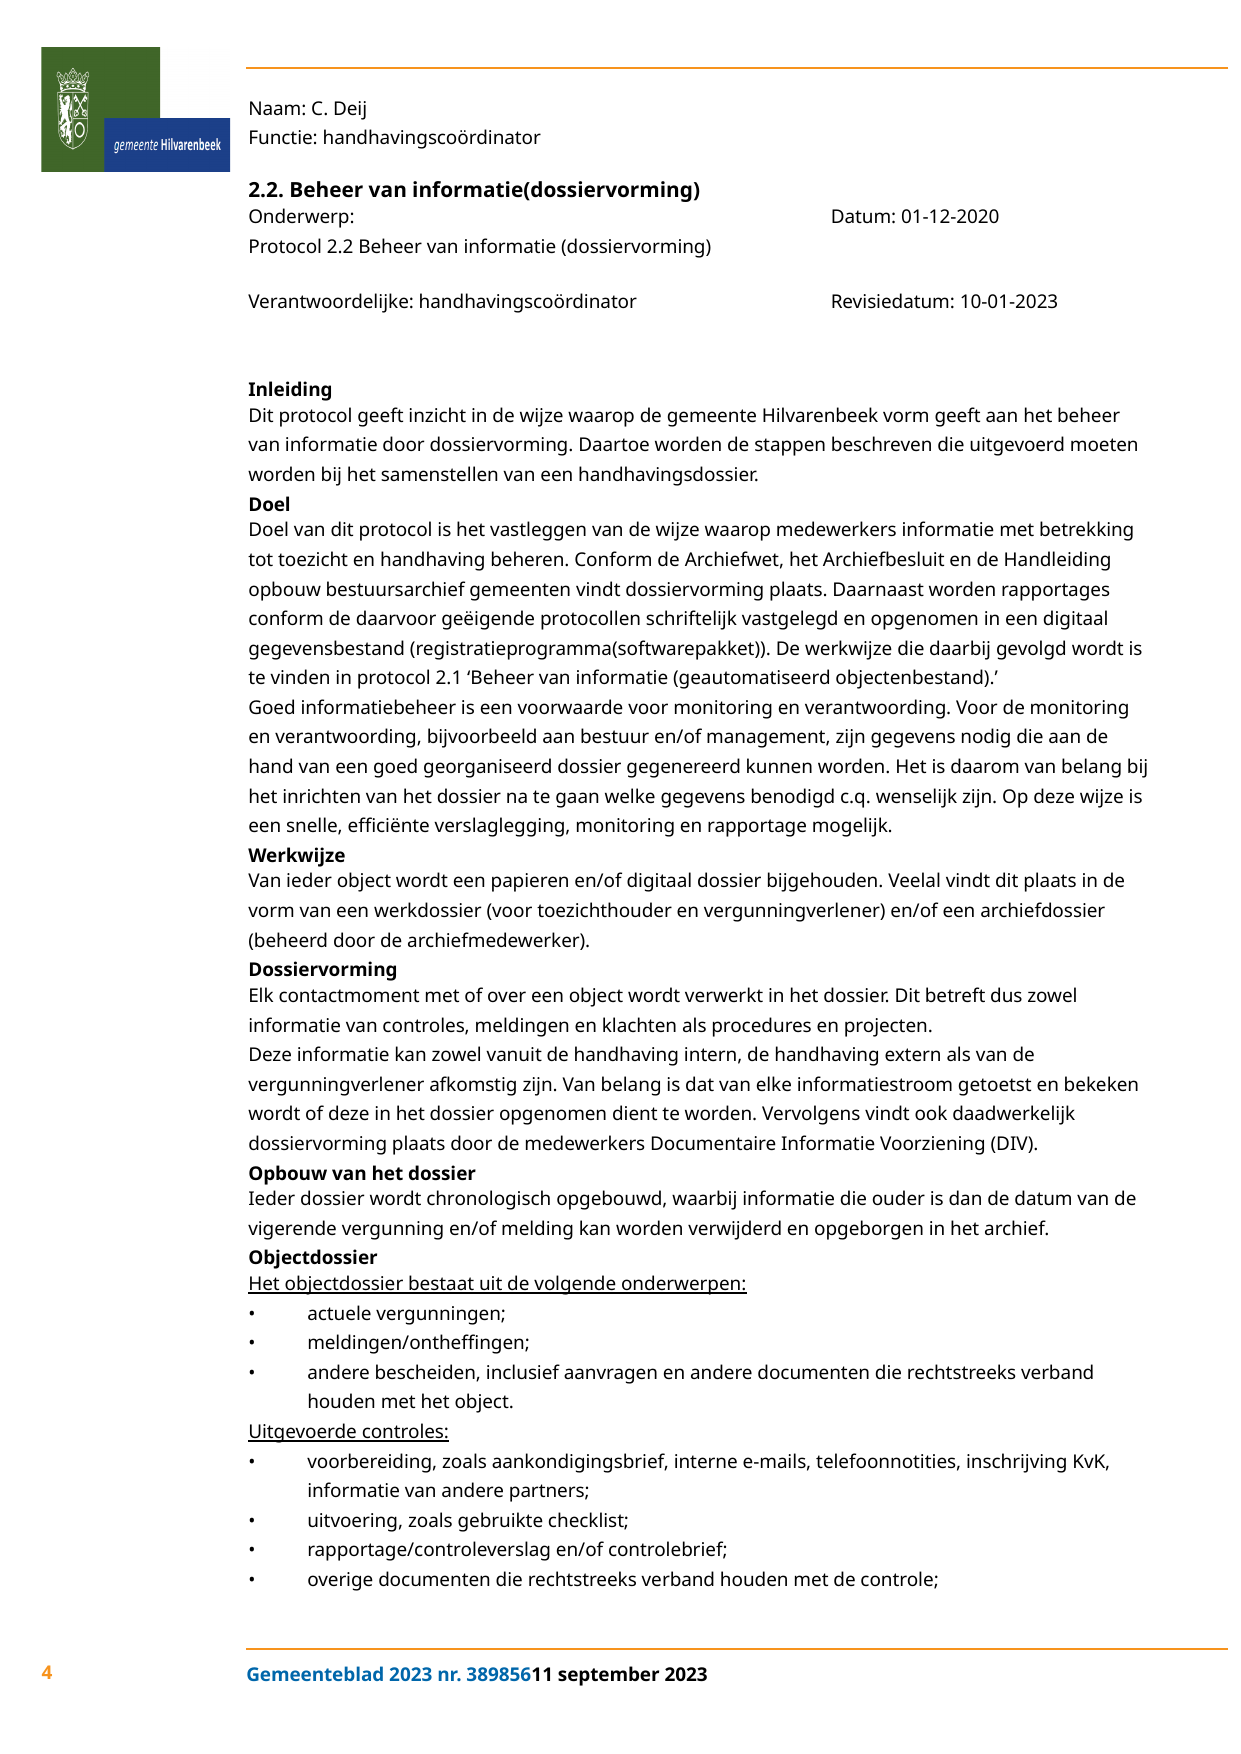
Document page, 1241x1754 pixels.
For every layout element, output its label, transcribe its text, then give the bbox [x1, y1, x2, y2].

text Uitgevoerde controles: [248, 1418, 1152, 1444]
list actuele vergunningen; [248, 1300, 1152, 1326]
table_header Datum: 01-12-2020 [831, 203, 1152, 288]
text Objectdossier [248, 1244, 1152, 1270]
table_header Onderwerp: Protocol 2.2 Beheer van informatie (dossiervorming) [248, 203, 831, 288]
text Elk contactmoment met of over een object wordt verwerkt in het dossier. Dit betreft dus zowel informatie van controles, meldingen en klachten als procedures en projecten. [248, 982, 1152, 1037]
list voorbereiding, zoals aankondigingsbrief, interne e-mails, telefoonnotities, inschrijving KvK, informatie van andere partners; [248, 1448, 1152, 1503]
table_cell Verantwoordelijke: handhavingscoördinator [248, 288, 831, 343]
text 2.2. Beheer van informatie(dossiervorming) [248, 175, 1152, 203]
table_cell Revisiedatum: 10-01-2023 [831, 288, 1152, 343]
text Werkwijze [248, 842, 1152, 868]
text Dit protocol geeft inzicht in de wijze waarop de gemeente Hilvarenbeek vorm geeft aan het beheer van informatie door dossiervorming. Daartoe worden de stappen beschreven die uitgevoerd moeten worden bij het samenstellen van een handhavingsdossier. [248, 402, 1152, 487]
text Goed informatiebeheer is een voorwaarde voor monitoring en verantwoording. Voor de monitoring en verantwoording, bijvoorbeeld aan bestuur en/of management, zijn gegevens nodig die aan de hand van een goed georganiseerd dossier gegenereerd kunnen worden. Het is daarom van belang bij het inrichten van het dossier na te gaan welke gegevens benodigd c.q. wenselijk zijn. Op deze wijze is een snelle, efficiënte verslaglegging, monitoring en rapportage mogelijk. [248, 694, 1152, 838]
list overige documenten die rechtstreeks verband houden met de controle; [248, 1566, 1152, 1592]
text Opbouw van het dossier [248, 1160, 1152, 1185]
text Deze informatie kan zowel vanuit de handhaving intern, de handhaving extern als van de vergunningverlener afkomstig zijn. Van belang is dat van elke informatiestroom getoetst en bekeken wordt of deze in het dossier opgenomen dient te worden. Vervolgens vindt ook daadwerkelijk dossiervorming plaats door de medewerkers Documentaire Informatie Voorziening (DIV). [248, 1041, 1152, 1156]
list meldingen/ontheffingen; [248, 1329, 1152, 1355]
text Dossiervorming [248, 956, 1152, 982]
list andere bescheiden, inclusief aanvragen en andere documenten die rechtstreeks verband houden met het object. [248, 1359, 1152, 1414]
text Functie: handhavingscoördinator [248, 124, 1152, 150]
list uitvoering, zoals gebruikte checklist; [248, 1507, 1152, 1533]
text Naam: C. Deij [248, 95, 1152, 121]
text Inleiding [248, 376, 1152, 402]
list rapportage/controleverslag en/of controlebrief; [248, 1537, 1152, 1562]
text Het objectdossier bestaat uit de volgende onderwerpen: [248, 1270, 1152, 1296]
text Doel van dit protocol is het vastleggen van de wijze waarop medewerkers informatie met betrekking tot toezicht en handhaving beheren. Conform de Archiefwet, het Archiefbesluit en de Handleiding opbouw bestuursarchief gemeenten vindt dossiervorming plaats. Daarnaast worden rapportages conform de daarvoor geëigende protocollen schriftelijk vastgelegd en opgenomen in een digitaal gegevensbestand (registratieprogramma(softwarepakket)). De werkwijze die daarbij gevolgd wordt is te vinden in protocol 2.1 ‘Beheer van informatie (geautomatiseerd objectenbestand).’ [248, 517, 1152, 690]
text Van ieder object wordt een papieren en/of digitaal dossier bijgehouden. Veelal vindt dit plaats in de vorm van een werkdossier (voor toezichthouder en vergunningverlener) en/of een archiefdossier (beheerd door de archiefmedewerker). [248, 868, 1152, 953]
text Doel [248, 491, 1152, 517]
picture [41, 47, 231, 172]
text Ieder dossier wordt chronologisch opgebouwd, waarbij informatie die ouder is dan de datum van de vigerende vergunning en/of melding kan worden verwijderd en opgeborgen in het archief. [248, 1185, 1152, 1241]
